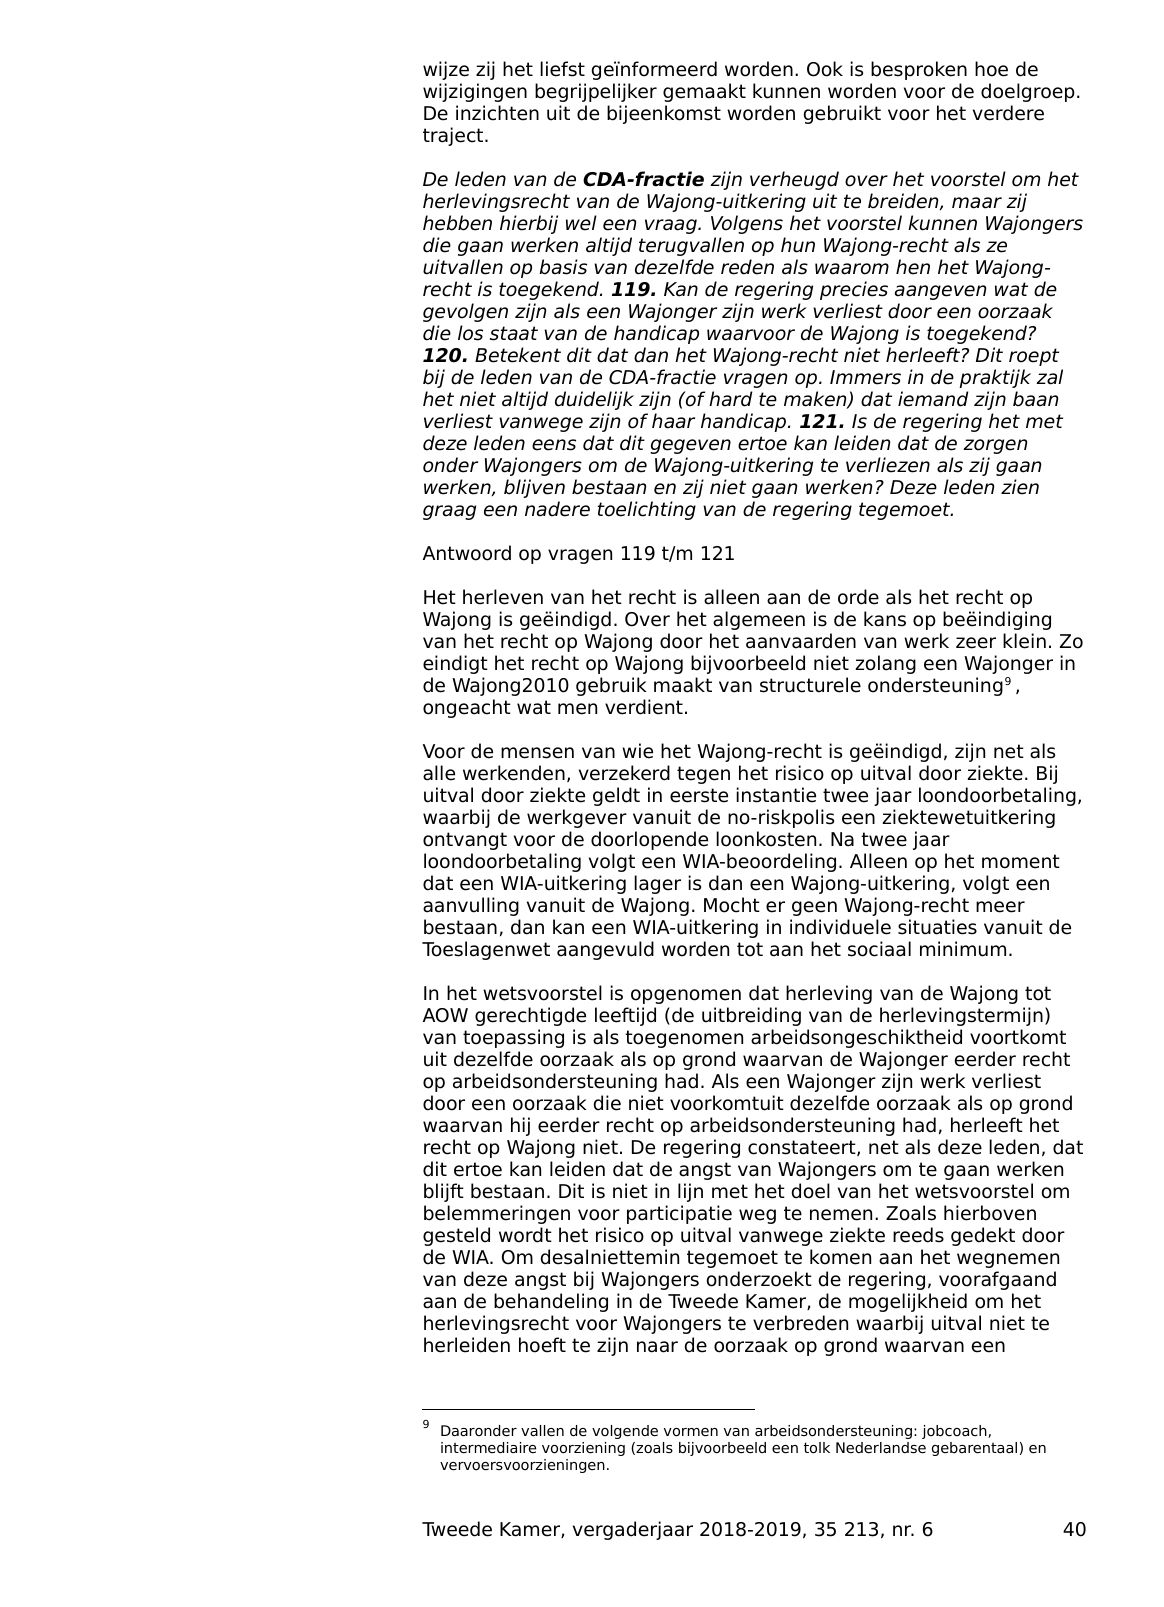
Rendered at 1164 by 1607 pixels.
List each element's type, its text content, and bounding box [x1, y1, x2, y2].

text Antwoord op vragen 119 t/m 121 [422, 543, 1087, 565]
text wijze zij het liefst geïnformeerd worden. Ook is besproken hoe de wijzigingen begrijpelijker gemaakt kunnen worden voor de doelgroep. De inzichten uit de bijeenkomst worden gebruikt voor het verdere traject. [422, 59, 1087, 147]
text In het wetsvoorstel is opgenomen dat herleving van de Wajong tot AOW gerechtigde leeftijd (de uitbreiding van de herlevingstermijn) van toepassing is als toegenomen arbeidsongeschiktheid voortkomt uit dezelfde oorzaak als op grond waarvan de Wajonger eerder recht op arbeidsondersteuning had. Als een Wajonger zijn werk verliest door een oorzaak die niet voorkomtuit dezelfde oorzaak als op grond waarvan hij eerder recht op arbeidsondersteuning had, herleeft het recht op Wajong niet. De regering constateert, net als deze leden, dat dit ertoe kan leiden dat de angst van Wajongers om te gaan werken blijft bestaan. Dit is niet in lijn met het doel van het wetsvoorstel om belemmeringen voor participatie weg te nemen. Zoals hierboven gesteld wordt het risico op uitval vanwege ziekte reeds gedekt door de WIA. Om desalniettemin tegemoet te komen aan het wegnemen van deze angst bij Wajongers onderzoekt de regering, voorafgaand aan de behandeling in de Tweede Kamer, de mogelijkheid om het herlevingsrecht voor Wajongers te verbreden waarbij uitval niet te herleiden hoeft te zijn naar de oorzaak op grond waarvan een [422, 983, 1087, 1357]
text De leden van de CDA-fractie zijn verheugd over het voorstel om het herlevingsrecht van de Wajong-uitkering uit te breiden, maar zij hebben hierbij wel een vraag. Volgens het voorstel kunnen Wajongers die gaan werken altijd terugvallen op hun Wajong-recht als ze uitvallen op basis van dezelfde reden als waarom hen het Wajong-recht is toegekend. 119. Kan de regering precies aangeven wat de gevolgen zijn als een Wajonger zijn werk verliest door een oorzaak die los staat van de handicap waarvoor de Wajong is toegekend? 120. Betekent dit dat dan het Wajong-recht niet herleeft? Dit roept bij de leden van de CDA-fractie vragen op. Immers in de praktijk zal het niet altijd duidelijk zijn (of hard te maken) dat iemand zijn baan verliest vanwege zijn of haar handicap. 121. Is de regering het met deze leden eens dat dit gegeven ertoe kan leiden dat de zorgen onder Wajongers om de Wajong-uitkering te verliezen als zij gaan werken, blijven bestaan en zij niet gaan werken? Deze leden zien graag een nadere toelichting van de regering tegemoet. [422, 169, 1087, 521]
text Daaronder vallen de volgende vormen van arbeidsondersteuning: jobcoach, intermediaire voorziening (zoals bijvoorbeeld een tolk Nederlandse gebarentaal) en vervoersvoorzieningen. [422, 1418, 1087, 1474]
text Het herleven van het recht is alleen aan de orde als het recht op Wajong is geëindigd. Over het algemeen is de kans op beëindiging van het recht op Wajong door het aanvaarden van werk zeer klein. Zo eindigt het recht op Wajong bijvoorbeeld niet zolang een Wajonger in de Wajong2010 gebruik maakt van structurele ondersteuning, ongeacht wat men verdient. [422, 587, 1087, 719]
text Voor de mensen van wie het Wajong-recht is geëindigd, zijn net als alle werkenden, verzekerd tegen het risico op uitval door ziekte. Bij uitval door ziekte geldt in eerste instantie twee jaar loondoorbetaling, waarbij de werkgever vanuit de no-riskpolis een ziektewetuitkering ontvangt voor de doorlopende loonkosten. Na twee jaar loondoorbetaling volgt een WIA-beoordeling. Alleen op het moment dat een WIA-uitkering lager is dan een Wajong-uitkering, volgt een aanvulling vanuit de Wajong. Mocht er geen Wajong-recht meer bestaan, dan kan een WIA-uitkering in individuele situaties vanuit de Toeslagenwet aangevuld worden tot aan het sociaal minimum. [422, 741, 1087, 961]
